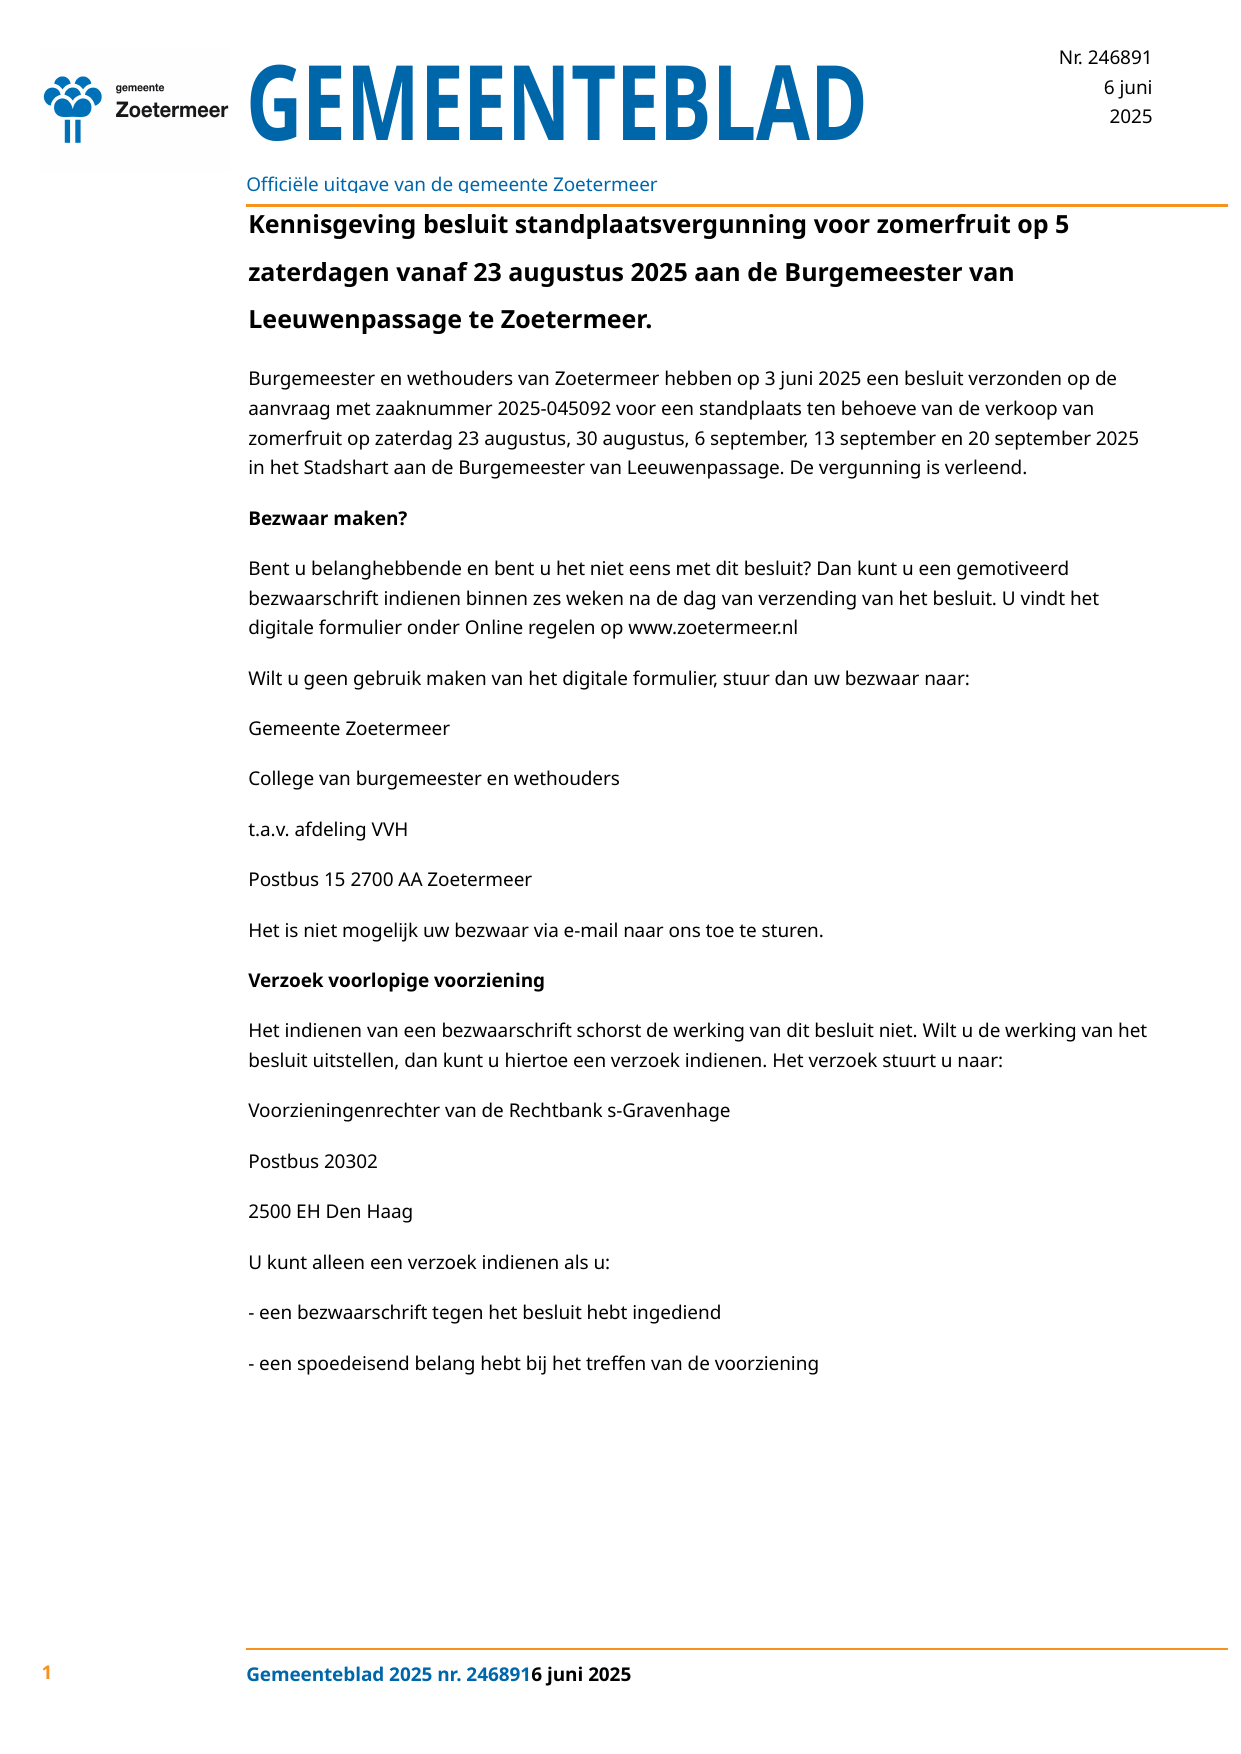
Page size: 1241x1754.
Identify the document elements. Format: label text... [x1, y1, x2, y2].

text Verzoek voorlopige voorziening [248, 967, 1152, 993]
text Bezwaar maken? [248, 505, 1152, 530]
text Kennisgeving besluit standplaatsvergunning voor zomerfruit op 5 zaterdagen vanaf 23 augustus 2025 aan de Burgemeester van Leeuwenpassage te Zoetermeer. [248, 207, 1152, 336]
text t.a.v. afdeling VVH [248, 816, 1152, 842]
text Wilt u geen gebruik maken van het digitale formulier, stuur dan uw bezwaar naar: [248, 665, 1152, 690]
text College van burgemeester en wethouders [248, 766, 1152, 791]
text - een bezwaarschrift tegen het besluit hebt ingediend [248, 1299, 1152, 1325]
text Postbus 20302 [248, 1148, 1152, 1174]
text Voorzieningenrechter van de Rechtbank s-Gravenhage [248, 1098, 1152, 1123]
text Het indienen van een bezwaarschrift schorst de werking van dit besluit niet. Wilt u de werking van het besluit uitstellen, dan kunt u hiertoe een verzoek indienen. Het verzoek stuurt u naar: [248, 1018, 1152, 1073]
text Burgemeester en wethouders van Zoetermeer hebben op 3 juni 2025 een besluit verzonden op de aanvraag met zaaknummer 2025-045092 voor een standplaats ten behoeve van de verkoop van zomerfruit op zaterdag 23 augustus, 30 augustus, 6 september, 13 september en 20 september 2025 in het Stadshart aan de Burgemeester van Leeuwenpassage. De vergunning is verleend. [248, 366, 1152, 480]
text Gemeente Zoetermeer [248, 715, 1152, 741]
text Bent u belanghebbende en bent u het niet eens met dit besluit? Dan kunt u een gemotiveerd bezwaarschrift indienen binnen zes weken na de dag van verzending van het besluit. U vindt het digitale formulier onder Online regelen op www.zoetermeer.nl [248, 555, 1152, 640]
text Postbus 15 2700 AA Zoetermeer [248, 866, 1152, 892]
picture [41, 47, 231, 172]
text - een spoedeisend belang hebt bij het treffen van de voorziening [248, 1350, 1152, 1375]
text 2500 EH Den Haag [248, 1198, 1152, 1224]
text Het is niet mogelijk uw bezwaar via e-mail naar ons toe te sturen. [248, 917, 1152, 942]
text U kunt alleen een verzoek indienen als u: [248, 1249, 1152, 1274]
